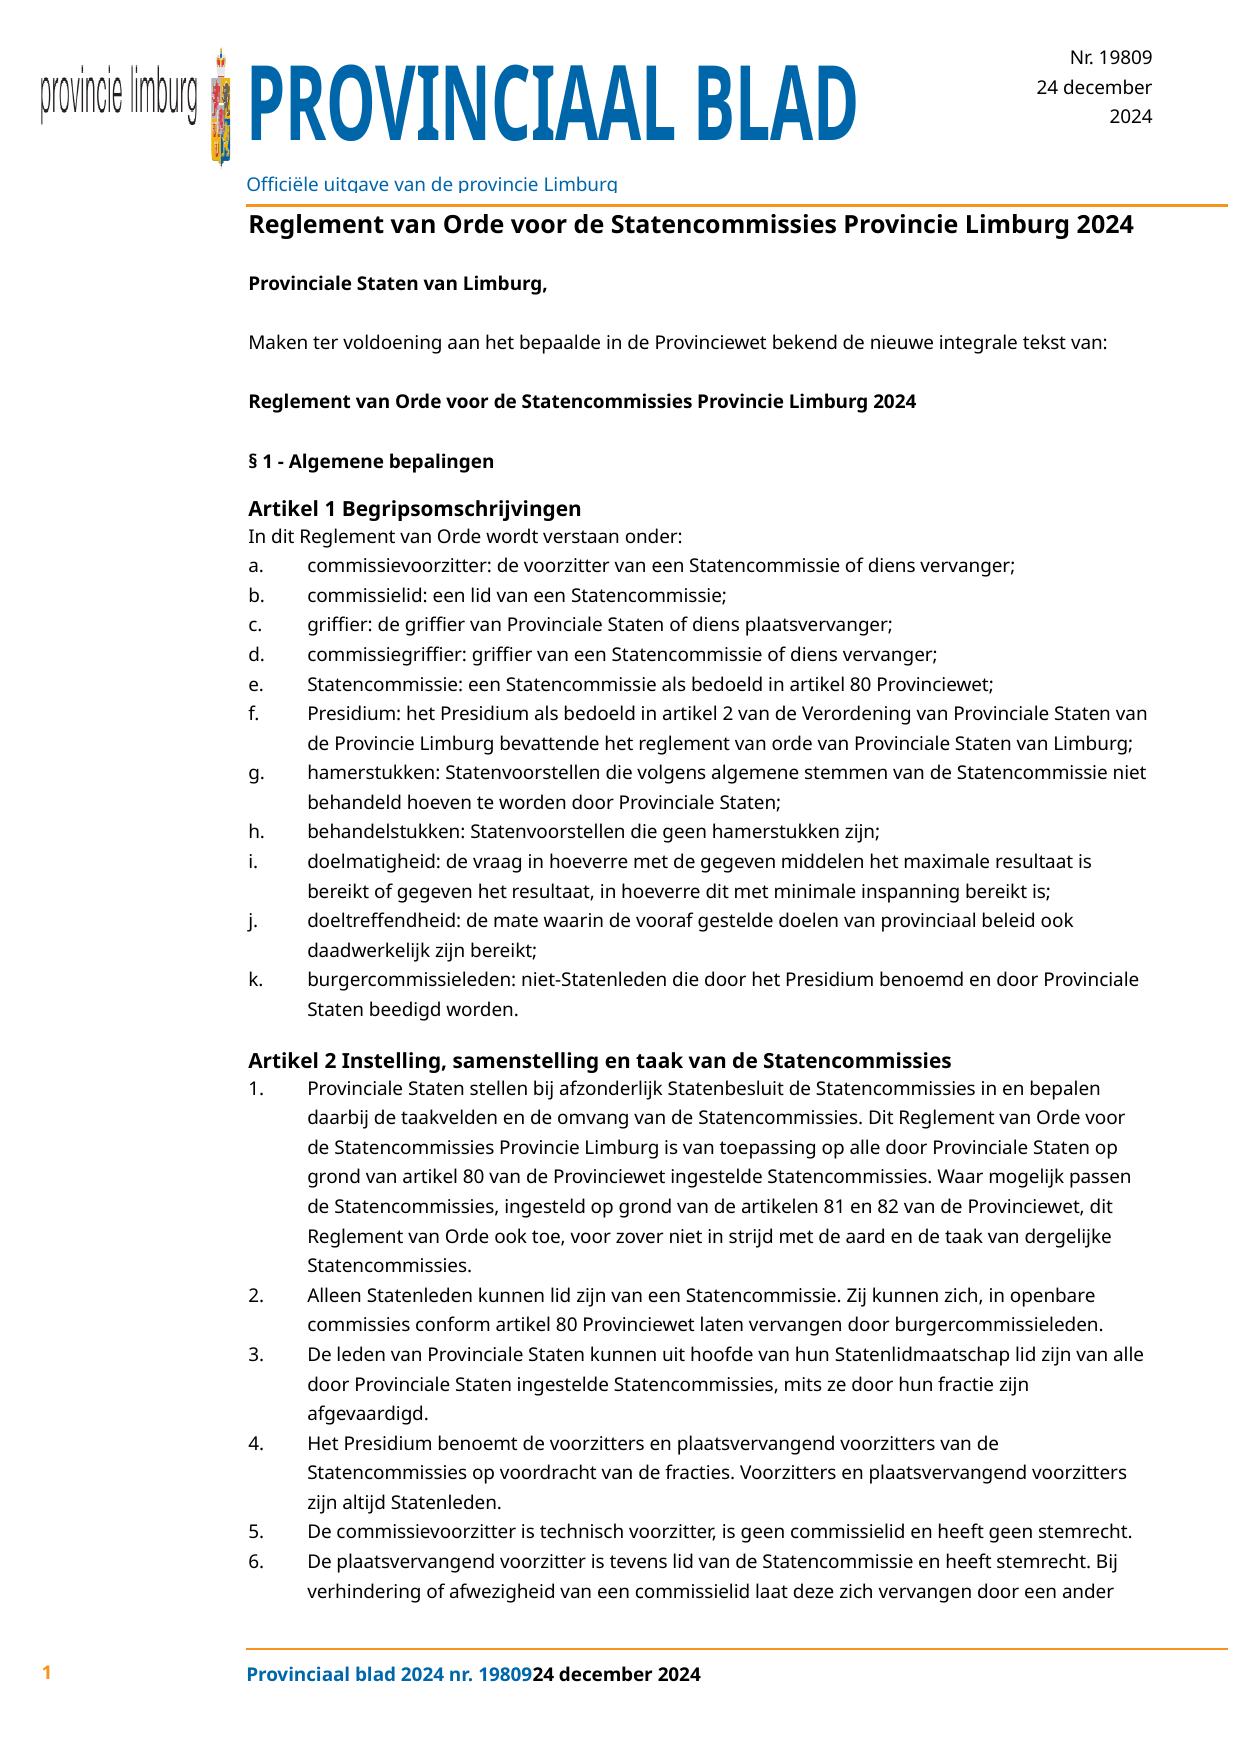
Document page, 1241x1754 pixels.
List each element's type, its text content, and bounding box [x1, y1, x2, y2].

text Provinciale Staten van Limburg, [248, 270, 1152, 296]
list commissielid: een lid van een Statencommissie; [248, 582, 1152, 608]
text Reglement van Orde voor de Statencommissies Provincie Limburg 2024 [248, 389, 1152, 414]
text Maken ter voldoening aan het bepaalde in de Provinciewet bekend de nieuwe integrale tekst van: [248, 329, 1152, 355]
list behandelstukken: Statenvoorstellen die geen hamerstukken zijn; [248, 819, 1152, 844]
list doeltreffendheid: de mate waarin de vooraf gestelde doelen van provinciaal beleid ook daadwerkelijk zijn bereikt; [248, 907, 1152, 963]
list commissievoorzitter: de voorzitter van een Statencommissie of diens vervanger; [248, 552, 1152, 578]
text Artikel 1 Begripsomschrijvingen [248, 494, 1152, 523]
text Reglement van Orde voor de Statencommissies Provincie Limburg 2024 [248, 207, 1152, 241]
list griffier: de griffier van Provinciale Staten of diens plaatsvervanger; [248, 612, 1152, 637]
list doelmatigheid: de vraag in hoeverre met de gegeven middelen het maximale resultaat is bereikt of gegeven het resultaat, in hoeverre dit met minimale inspanning bereikt is; [248, 848, 1152, 903]
list De commissievoorzitter is technisch voorzitter, is geen commissielid en heeft geen stemrecht. [248, 1519, 1152, 1544]
list Presidium: het Presidium als bedoeld in artikel 2 van de Verordening van Provinciale Staten van de Provincie Limburg bevattende het reglement van orde van Provinciale Staten van Limburg; [248, 700, 1152, 756]
text § 1 - Algemene bepalingen [248, 448, 1152, 473]
list De plaatsvervangend voorzitter is tevens lid van de Statencommissie en heeft stemrecht. Bij verhindering of afwezigheid van een commissielid laat deze zich vervangen door een ander [248, 1548, 1152, 1604]
list burgercommissieleden: niet-Statenleden die door het Presidium benoemd en door Provinciale Staten beedigd worden. [248, 967, 1152, 1022]
list hamerstukken: Statenvoorstellen die volgens algemene stemmen van de Statencommissie niet behandeld hoeven te worden door Provinciale Staten; [248, 759, 1152, 815]
text In dit Reglement van Orde wordt verstaan onder: [248, 523, 1152, 548]
list Alleen Statenleden kunnen lid zijn van een Statencommissie. Zij kunnen zich, in openbare commissies conform artikel 80 Provinciewet laten vervangen door burgercommissieleden. [248, 1282, 1152, 1337]
picture [41, 47, 231, 172]
text Artikel 2 Instelling, samenstelling en taak van de Statencommissies [248, 1047, 1152, 1075]
list Provinciale Staten stellen bij afzonderlijk Statenbesluit de Statencommissies in en bepalen daarbij de taakvelden en de omvang van de Statencommissies. Dit Reglement van Orde voor de Statencommissies Provincie Limburg is van toepassing op alle door Provinciale Staten op grond van artikel 80 van de Provinciewet ingestelde Statencommissies. Waar mogelijk passen de Statencommissies, ingesteld op grond van de artikelen 81 en 82 van de Provinciewet, dit Reglement van Orde ook toe, voor zover niet in strijd met de aard en de taak van dergelijke Statencommissies. [248, 1075, 1152, 1278]
list Statencommissie: een Statencommissie als bedoeld in artikel 80 Provinciewet; [248, 671, 1152, 696]
list De leden van Provinciale Staten kunnen uit hoofde van hun Statenlidmaatschap lid zijn van alle door Provinciale Staten ingestelde Statencommissies, mits ze door hun fractie zijn afgevaardigd. [248, 1341, 1152, 1426]
list Het Presidium benoemt de voorzitters en plaatsvervangend voorzitters van de Statencommissies op voordracht van de fracties. Voorzitters en plaatsvervangend voorzitters zijn altijd Statenleden. [248, 1430, 1152, 1515]
list commissiegriffier: griffier van een Statencommissie of diens vervanger; [248, 641, 1152, 667]
